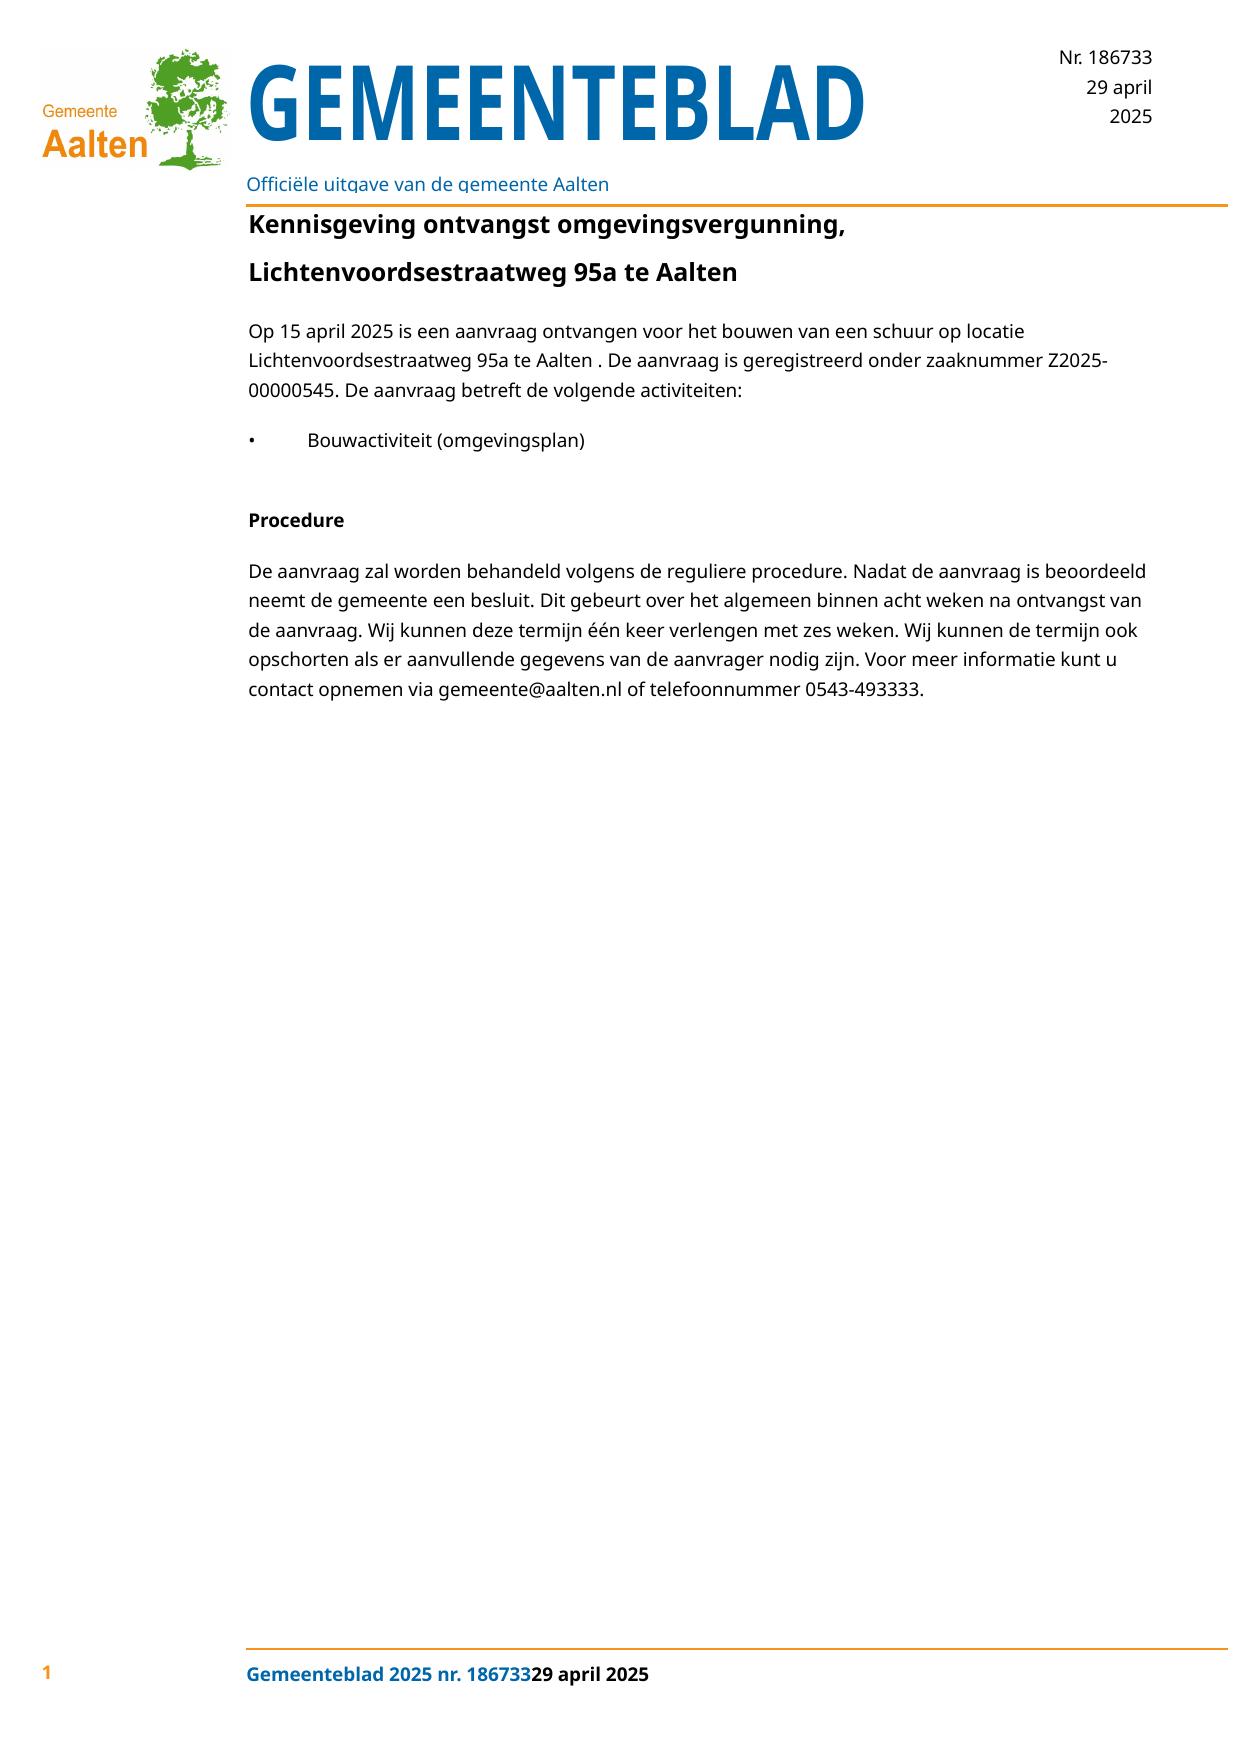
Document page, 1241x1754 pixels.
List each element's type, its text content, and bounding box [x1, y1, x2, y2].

text Procedure [248, 507, 1152, 533]
text Kennisgeving ontvangst omgevingsvergunning, Lichtenvoordsestraatweg 95a te Aalten [248, 207, 1152, 288]
text Op 15 april 2025 is een aanvraag ontvangen voor het bouwen van een schuur op locatie Lichtenvoordsestraatweg 95a te Aalten . De aanvraag is geregistreerd onder zaaknummer Z2025-00000545. De aanvraag betreft de volgende activiteiten: [248, 318, 1152, 403]
list Bouwactiviteit (omgevingsplan) [248, 427, 1152, 453]
text De aanvraag zal worden behandeld volgens de reguliere procedure. Nadat de aanvraag is beoordeeld neemt de gemeente een besluit. Dit gebeurt over het algemeen binnen acht weken na ontvangst van de aanvraag. Wij kunnen deze termijn één keer verlengen met zes weken. Wij kunnen de termijn ook opschorten als er aanvullende gegevens van de aanvrager nodig zijn. Voor meer informatie kunt u contact opnemen via gemeente@aalten.nl of telefoonnummer 0543-493333. [248, 558, 1152, 702]
picture [41, 47, 231, 172]
